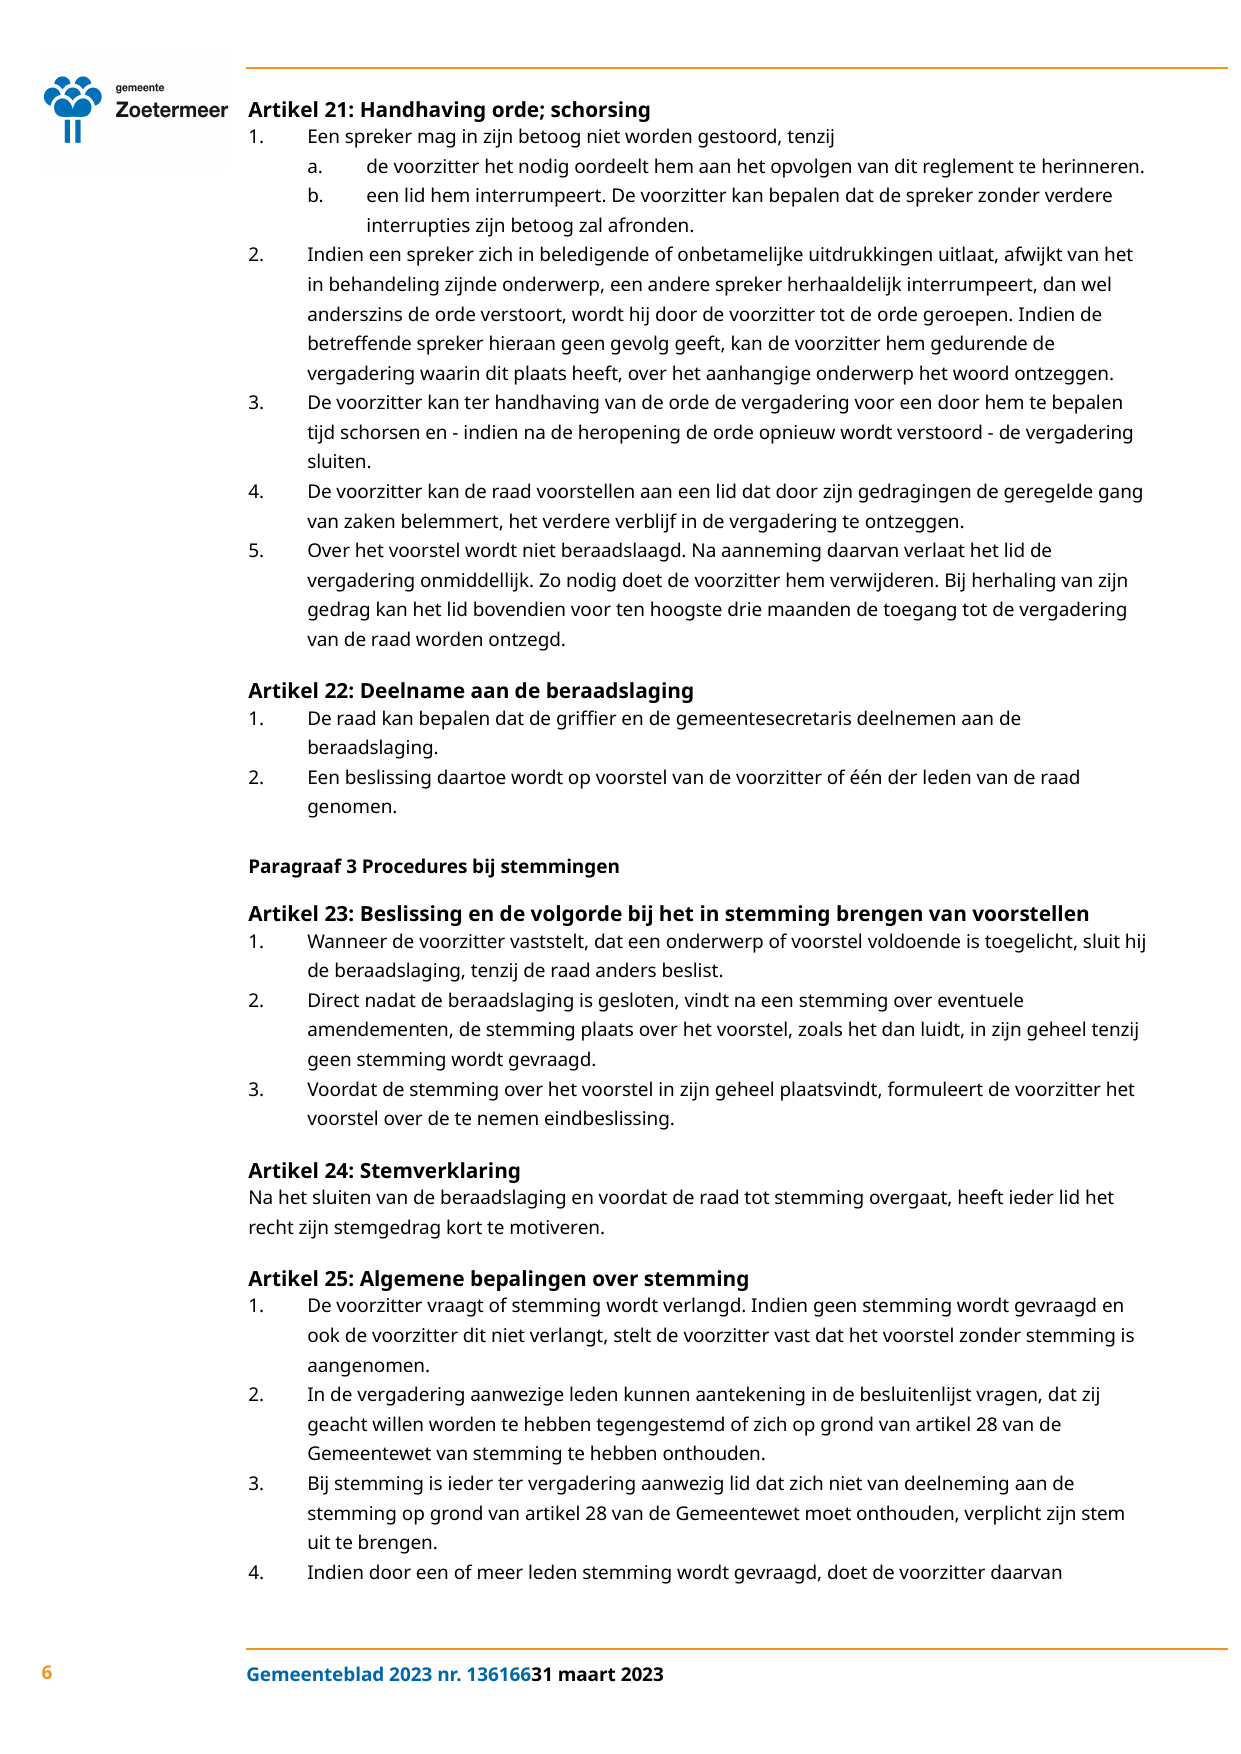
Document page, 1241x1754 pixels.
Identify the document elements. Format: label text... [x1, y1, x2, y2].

list Over het voorstel wordt niet beraadslaagd. Na aanneming daarvan verlaat het lid de vergadering onmiddellijk. Zo nodig doet de voorzitter hem verwijderen. Bij herhaling van zijn gedrag kan het lid bovendien voor ten hoogste drie maanden de toegang tot de vergadering van de raad worden ontzegd. [248, 537, 1152, 652]
list Bij stemming is ieder ter vergadering aanwezig lid dat zich niet van deelneming aan de stemming op grond van artikel 28 van de Gemeentewet moet onthouden, verplicht zijn stem uit te brengen. [248, 1470, 1152, 1555]
list Een beslissing daartoe wordt op voorstel van de voorzitter of één der leden van de raad genomen. [248, 764, 1152, 819]
text Artikel 23: Beslissing en de volgorde bij het in stemming brengen van voorstellen [248, 899, 1152, 928]
list De raad kan bepalen dat de griffier en de gemeentesecretaris deelnemen aan de beraadslaging. [248, 705, 1152, 760]
list Indien door een of meer leden stemming wordt gevraagd, doet de voorzitter daarvan [248, 1559, 1152, 1585]
list de voorzitter het nodig oordeelt hem aan het opvolgen van dit reglement te herinneren. [307, 153, 1152, 178]
list In de vergadering aanwezige leden kunnen aantekening in de besluitenlijst vragen, dat zij geacht willen worden te hebben tegengestemd of zich op grond van artikel 28 van de Gemeentewet van stemming te hebben onthouden. [248, 1381, 1152, 1466]
list De voorzitter kan de raad voorstellen aan een lid dat door zijn gedragingen de geregelde gang van zaken belemmert, het verdere verblijf in de vergadering te ontzeggen. [248, 478, 1152, 533]
list Voordat de stemming over het voorstel in zijn geheel plaatsvindt, formuleert de voorzitter het voorstel over de te nemen eindbeslissing. [248, 1076, 1152, 1131]
text Paragraaf 3 Procedures bij stemmingen [248, 853, 1152, 879]
text Na het sluiten van de beraadslaging en voordat de raad tot stemming overgaat, heeft ieder lid het recht zijn stemgedrag kort te motiveren. [248, 1184, 1152, 1239]
list Wanneer de voorzitter vaststelt, dat een onderwerp of voorstel voldoende is toegelicht, sluit hij de beraadslaging, tenzij de raad anders beslist. [248, 928, 1152, 983]
text Artikel 24: Stemverklaring [248, 1156, 1152, 1184]
list Een spreker mag in zijn betoog niet worden gestoord, tenzij [248, 123, 1152, 149]
text Artikel 25: Algemene bepalingen over stemming [248, 1264, 1152, 1293]
list Indien een spreker zich in beledigende of onbetamelijke uitdrukkingen uitlaat, afwijkt van het in behandeling zijnde onderwerp, een andere spreker herhaaldelijk interrumpeert, dan wel anderszins de orde verstoort, wordt hij door de voorzitter tot de orde geroepen. Indien de betreffende spreker hieraan geen gevolg geeft, kan de voorzitter hem gedurende de vergadering waarin dit plaats heeft, over het aanhangige onderwerp het woord ontzeggen. [248, 242, 1152, 386]
list Direct nadat de beraadslaging is gesloten, vindt na een stemming over eventuele amendementen, de stemming plaats over het voorstel, zoals het dan luidt, in zijn geheel tenzij geen stemming wordt gevraagd. [248, 987, 1152, 1072]
picture [41, 47, 231, 172]
list De voorzitter kan ter handhaving van de orde de vergadering voor een door hem te bepalen tijd schorsen en - indien na de heropening de orde opnieuw wordt verstoord - de vergadering sluiten. [248, 389, 1152, 474]
text Artikel 22: Deelname aan de beraadslaging [248, 677, 1152, 705]
list De voorzitter vraagt of stemming wordt verlangd. Indien geen stemming wordt gevraagd en ook de voorzitter dit niet verlangt, stelt de voorzitter vast dat het voorstel zonder stemming is aangenomen. [248, 1293, 1152, 1378]
text Artikel 21: Handhaving orde; schorsing [248, 95, 1152, 123]
list een lid hem interrumpeert. De voorzitter kan bepalen dat de spreker zonder verdere interrupties zijn betoog zal afronden. [307, 182, 1152, 238]
